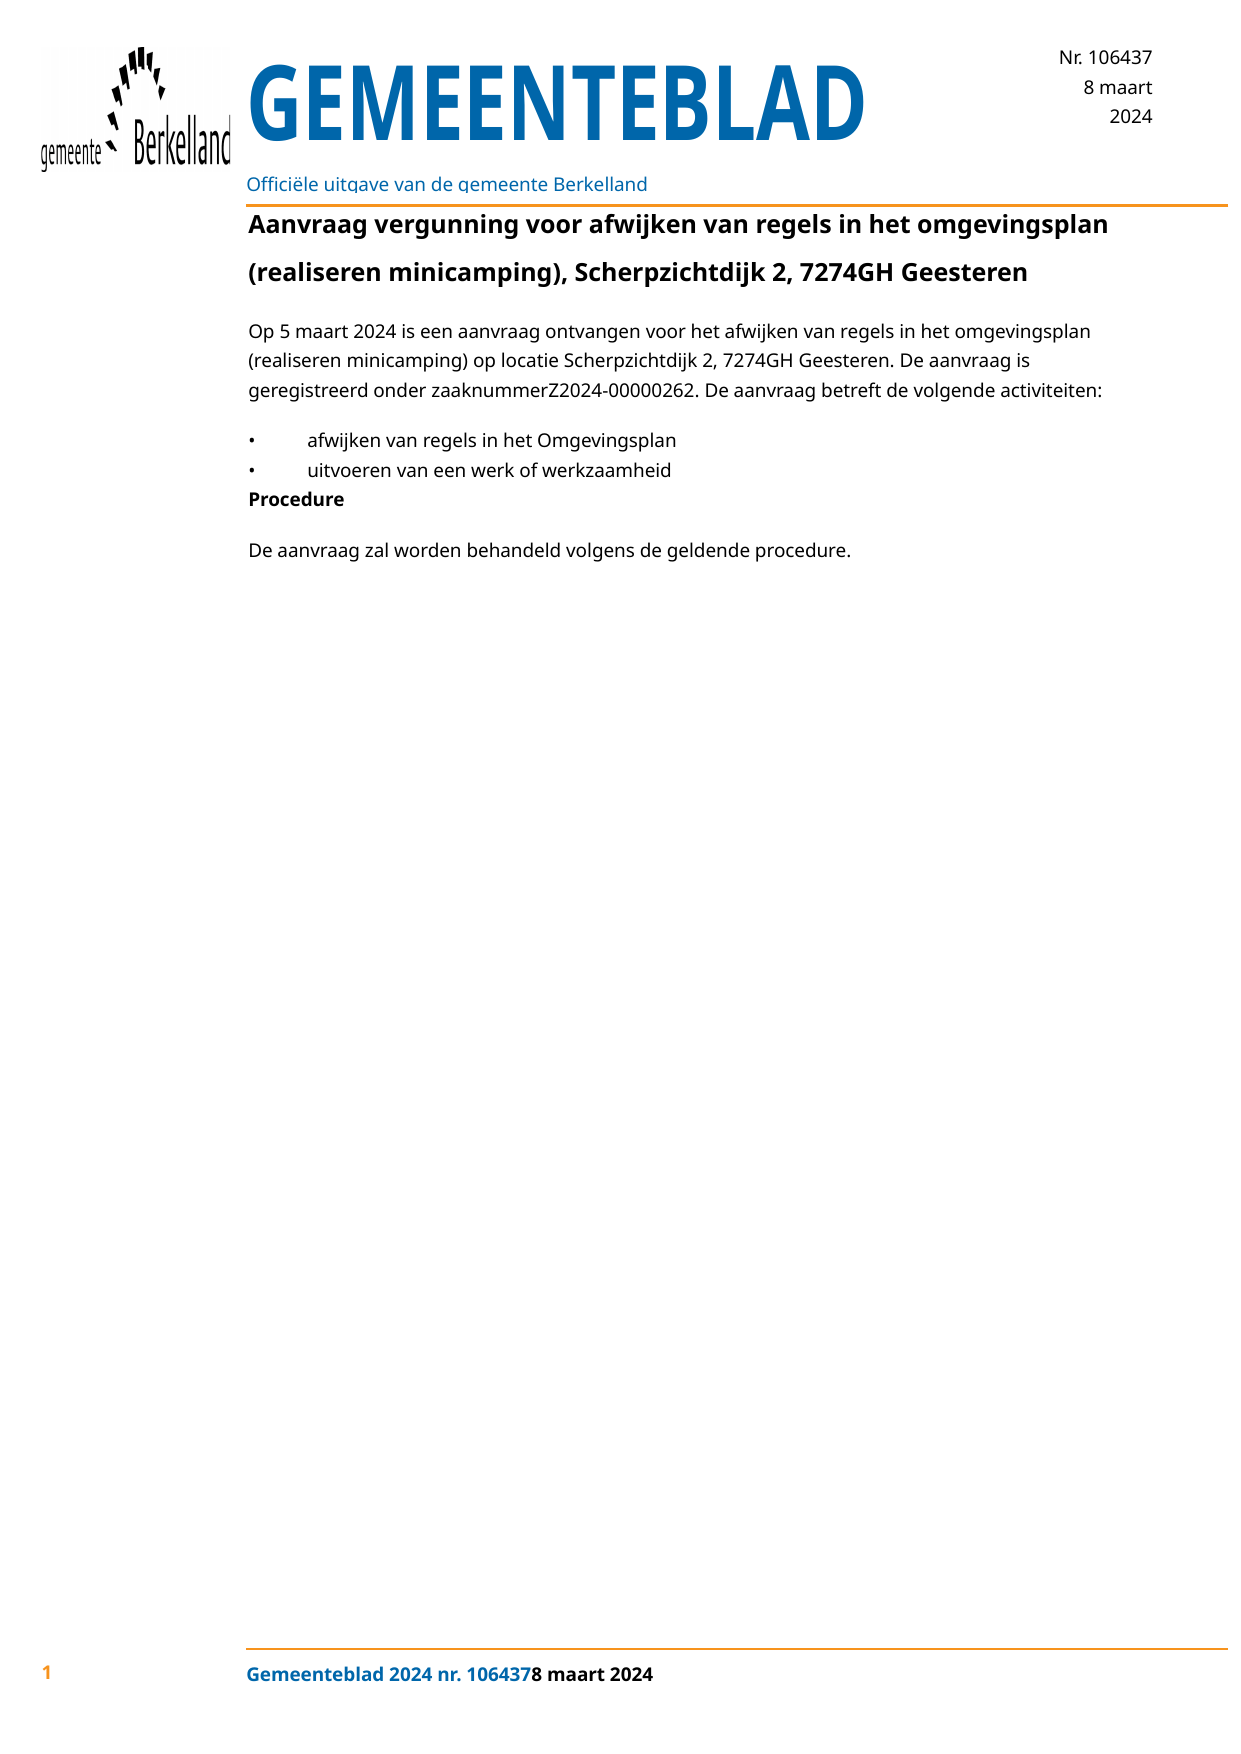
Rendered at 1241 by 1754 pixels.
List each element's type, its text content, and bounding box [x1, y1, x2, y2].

list uitvoeren van een werk of werkzaamheid [248, 457, 1152, 483]
text Op 5 maart 2024 is een aanvraag ontvangen voor het afwijken van regels in het omgevingsplan (realiseren minicamping) op locatie Scherpzichtdijk 2, 7274GH Geesteren. De aanvraag is geregistreerd onder zaaknummerZ2024-00000262. De aanvraag betreft de volgende activiteiten: [248, 318, 1152, 403]
text Procedure [248, 487, 1152, 512]
list afwijken van regels in het Omgevingsplan [248, 427, 1152, 453]
text De aanvraag zal worden behandeld volgens de geldende procedure. [248, 537, 1152, 563]
text Aanvraag vergunning voor afwijken van regels in het omgevingsplan (realiseren minicamping), Scherpzichtdijk 2, 7274GH Geesteren [248, 207, 1152, 288]
picture [41, 47, 231, 172]
